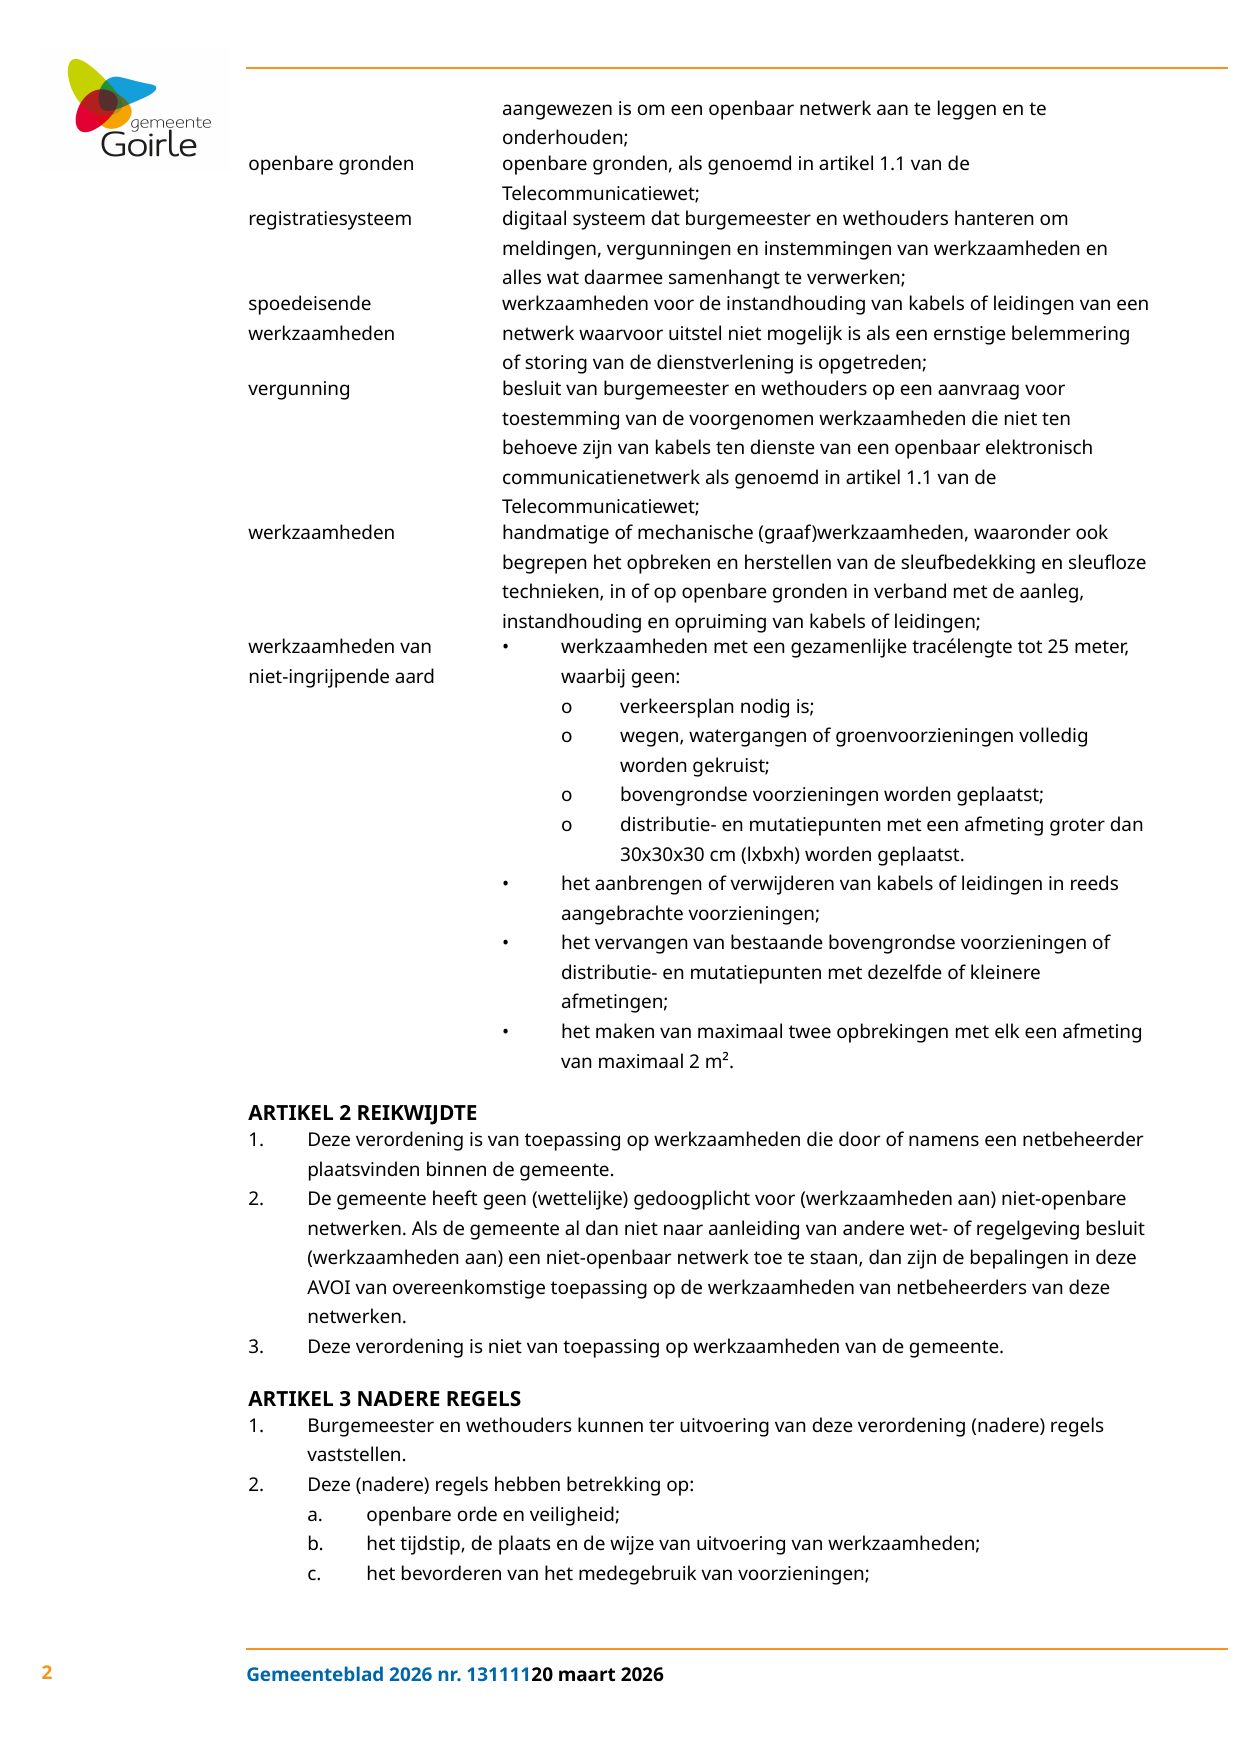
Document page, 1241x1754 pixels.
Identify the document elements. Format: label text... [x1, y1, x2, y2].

text ARTIKEL 3 NADERE REGELS [248, 1384, 1152, 1412]
list het bevorderen van het medegebruik van voorzieningen; [307, 1560, 1152, 1586]
table_cell werkzaamheden voor de instandhouding van kabels of leidingen van een netwerk waarvoor uitstel niet mogelijk is als een ernstige belemmering of storing van de dienstverlening is opgetreden; [502, 290, 1152, 375]
table_cell digitaal systeem dat burgemeester en wethouders hanteren om meldingen, vergunningen en instemmingen van werkzaamheden en alles wat daarmee samenhangt te verwerken; [502, 205, 1152, 290]
picture [41, 47, 231, 172]
list Deze verordening is van toepassing op werkzaamheden die door of namens een netbeheerder plaatsvinden binnen de gemeente. [248, 1126, 1152, 1181]
text ARTIKEL 2 REIKWIJDTE [248, 1098, 1152, 1126]
list Deze (nadere) regels hebben betrekking op: [248, 1471, 1152, 1497]
list Burgemeester en wethouders kunnen ter uitvoering van deze verordening (nadere) regels vaststellen. [248, 1412, 1152, 1467]
list openbare orde en veiligheid; [307, 1501, 1152, 1527]
table_cell besluit van burgemeester en wethouders op een aanvraag voor toestemming van de voorgenomen werkzaamheden die niet ten behoeve zijn van kabels ten dienste van een openbaar elektronisch communicatienetwerk als genoemd in artikel 1.1 van de Telecommunicatiewet; [502, 375, 1152, 519]
table_cell aangewezen is om een openbaar netwerk aan te leggen en te onderhouden; [502, 95, 1152, 150]
list het tijdstip, de plaats en de wijze van uitvoering van werkzaamheden; [307, 1530, 1152, 1556]
table_cell werkzaamheden [248, 519, 502, 634]
list De gemeente heeft geen (wettelijke) gedoogplicht voor (werkzaamheden aan) niet-openbare netwerken. Als de gemeente al dan niet naar aanleiding van andere wet- of regelgeving besluit (werkzaamheden aan) een niet-openbaar netwerk toe te staan, dan zijn de bepalingen in deze AVOI van overeenkomstige toepassing op de werkzaamheden van netbeheerders van deze netwerken. [248, 1185, 1152, 1329]
table_cell handmatige of mechanische (graaf)werkzaamheden, waaronder ook begrepen het opbreken en herstellen van de sleufbedekking en sleufloze technieken, in of op openbare gronden in verband met de aanleg, instandhouding en opruiming van kabels of leidingen; [502, 519, 1152, 634]
table_cell [248, 95, 502, 150]
table_cell openbare gronden, als genoemd in artikel 1.1 van de Telecommunicatiewet; [502, 150, 1152, 205]
table_cell werkzaamheden van niet-ingrijpende aard [248, 634, 502, 1074]
table_cell registratiesysteem [248, 205, 502, 290]
list Deze verordening is niet van toepassing op werkzaamheden van de gemeente. [248, 1333, 1152, 1359]
table_cell vergunning [248, 375, 502, 519]
table_cell spoedeisende werkzaamheden [248, 290, 502, 375]
table_cell openbare gronden [248, 150, 502, 205]
table_cell werkzaamheden met een gezamenlijke tracélengte tot 25 meter, waarbij geen: verkeersplan nodig is; wegen, watergangen of groenvoorzieningen volledig worden gekruist; bovengrondse voorzieningen worden geplaatst; distributie- en mutatiepunten met een afmeting groter dan 30x30x30 cm (lxbxh) worden geplaatst. het aanbrengen of verwijderen van kabels of leidingen in reeds aangebrachte voorzieningen; het vervangen van bestaande bovengrondse voorzieningen of distributie- en mutatiepunten met dezelfde of kleinere afmetingen; het maken van maximaal twee opbrekingen met elk een afmeting van maximaal 2 m². [502, 634, 1152, 1074]
